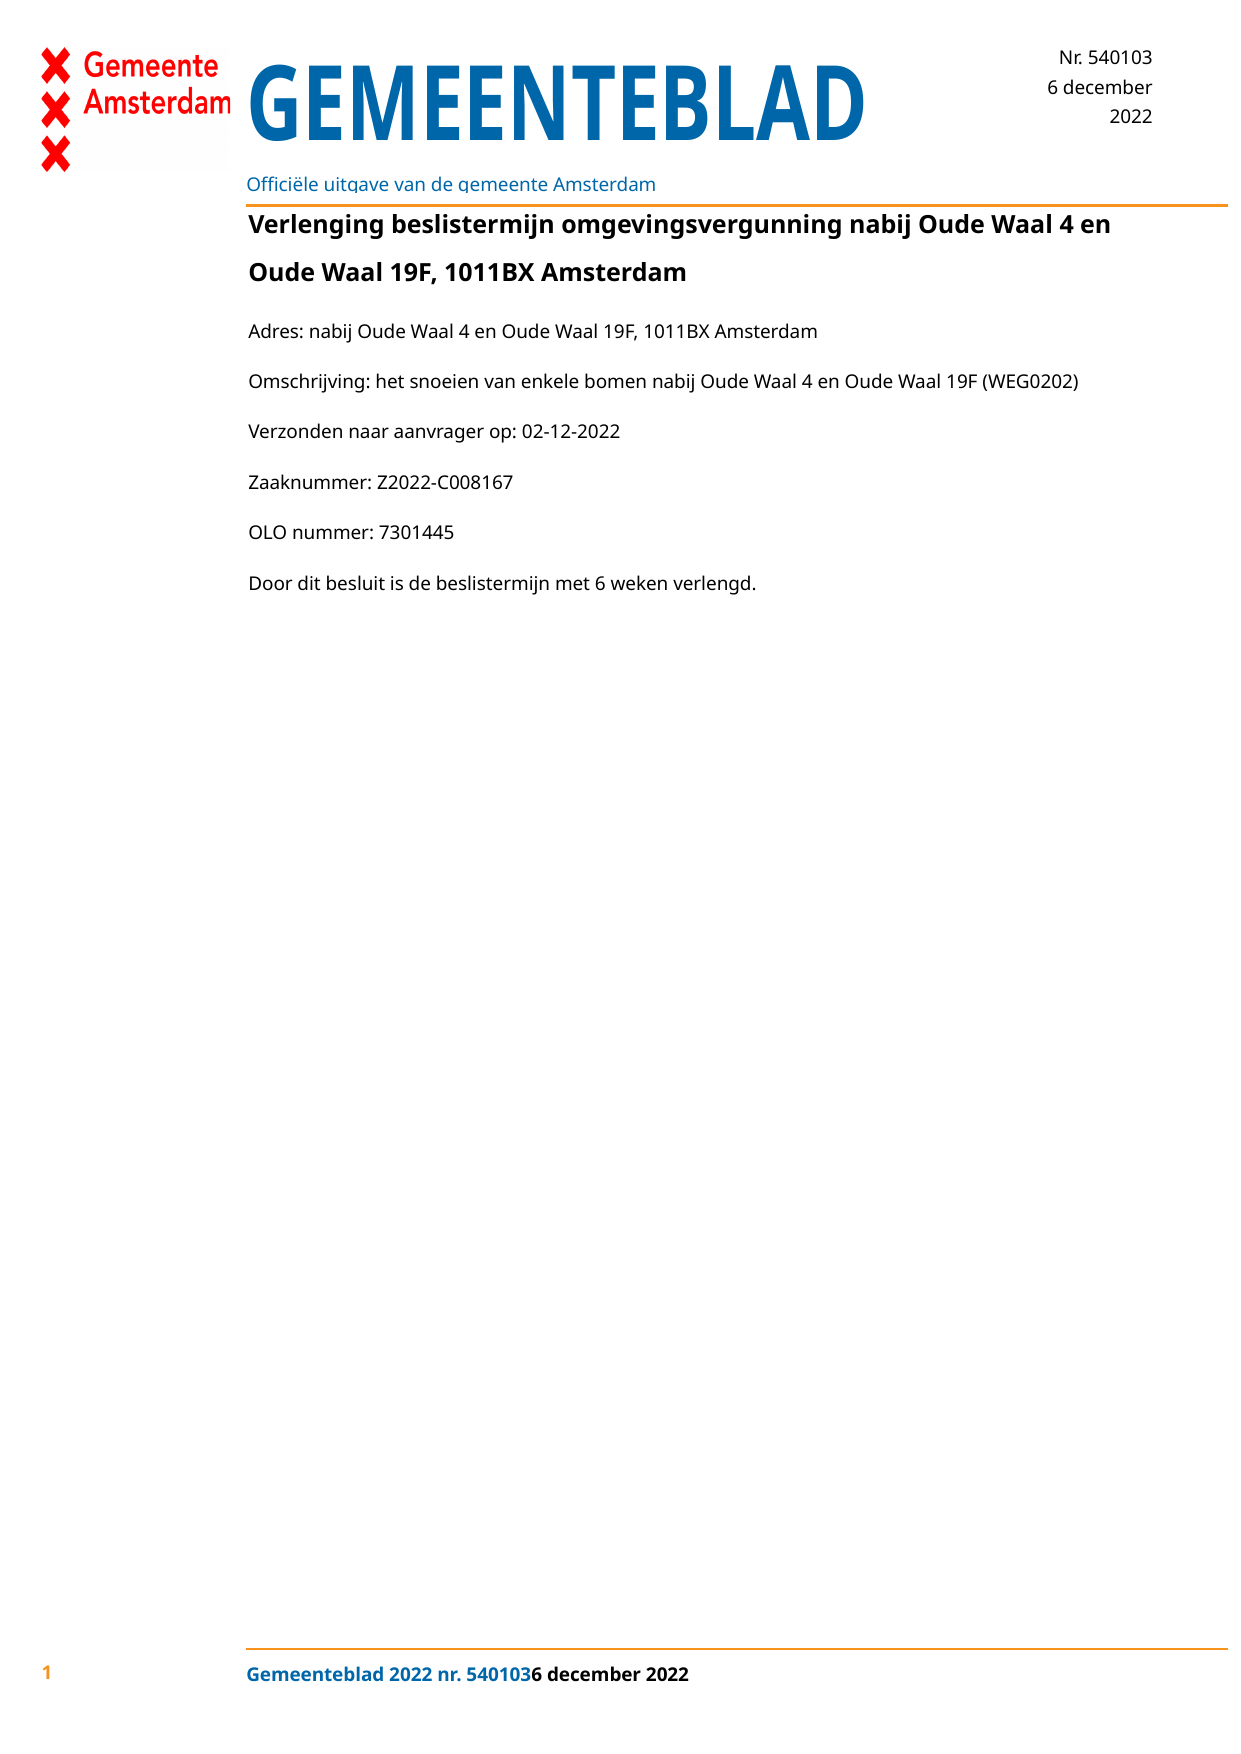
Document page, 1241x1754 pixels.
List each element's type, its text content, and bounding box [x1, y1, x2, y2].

text OLO nummer: 7301445 [248, 519, 1152, 545]
text Verlenging beslistermijn omgevingsvergunning nabij Oude Waal 4 en Oude Waal 19F, 1011BX Amsterdam [248, 207, 1152, 288]
picture [41, 47, 231, 172]
text Verzonden naar aanvrager op: 02-12-2022 [248, 419, 1152, 444]
text Adres: nabij Oude Waal 4 en Oude Waal 19F, 1011BX Amsterdam [248, 318, 1152, 344]
text Door dit besluit is de beslistermijn met 6 weken verlengd. [248, 570, 1152, 596]
text Omschrijving: het snoeien van enkele bomen nabij Oude Waal 4 en Oude Waal 19F (WEG0202) [248, 368, 1152, 394]
text Zaaknummer: Z2022-C008167 [248, 469, 1152, 495]
